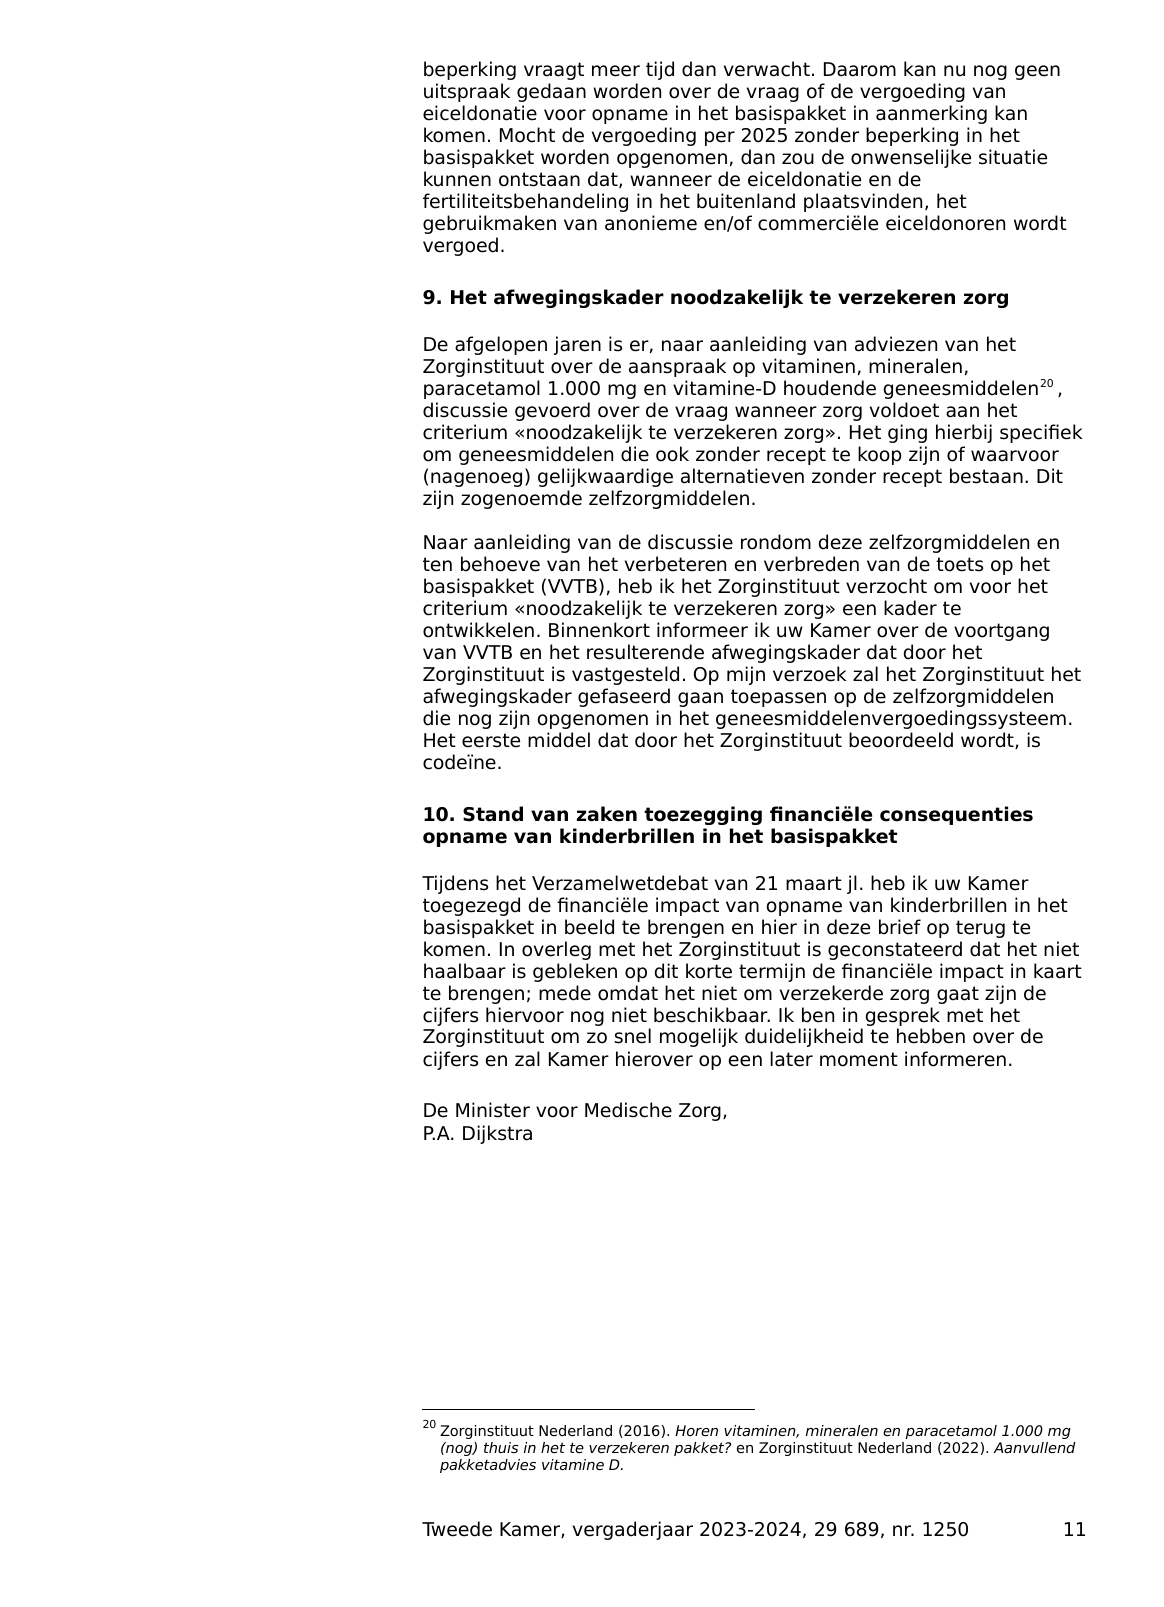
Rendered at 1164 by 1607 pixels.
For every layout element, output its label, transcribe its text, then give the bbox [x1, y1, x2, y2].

text Zorginstituut Nederland (2016). Horen vitaminen, mineralen en paracetamol 1.000 mg (nog) thuis in het te verzekeren pakket? en Zorginstituut Nederland (2022). Aanvullend pakketadvies vitamine D. [422, 1418, 1087, 1474]
subtitle 10. Stand van zaken toezegging financiële consequenties opname van kinderbrillen in het basispakket [422, 804, 1087, 848]
text Naar aanleiding van de discussie rondom deze zelfzorgmiddelen en ten behoeve van het verbeteren en verbreden van de toets op het basispakket (VVTB), heb ik het Zorginstituut verzocht om voor het criterium «noodzakelijk te verzekeren zorg» een kader te ontwikkelen. Binnenkort informeer ik uw Kamer over de voortgang van VVTB en het resulterende afwegingskader dat door het Zorginstituut is vastgesteld. Op mijn verzoek zal het Zorginstituut het afwegingskader gefaseerd gaan toepassen op de zelfzorgmiddelen die nog zijn opgenomen in het geneesmiddelenvergoedingssysteem. Het eerste middel dat door het Zorginstituut beoordeeld wordt, is codeïne. [422, 532, 1087, 774]
text De Minister voor Medische Zorg, P.A. Dijkstra [422, 1100, 1087, 1144]
text Tijdens het Verzamelwetdebat van 21 maart jl. heb ik uw Kamer toegezegd de financiële impact van opname van kinderbrillen in het basispakket in beeld te brengen en hier in deze brief op terug te komen. In overleg met het Zorginstituut is geconstateerd dat het niet haalbaar is gebleken op dit korte termijn de financiële impact in kaart te brengen; mede omdat het niet om verzekerde zorg gaat zijn de cijfers hiervoor nog niet beschikbaar. Ik ben in gesprek met het Zorginstituut om zo snel mogelijk duidelijkheid te hebben over de cijfers en zal Kamer hierover op een later moment informeren. [422, 873, 1087, 1070]
text De afgelopen jaren is er, naar aanleiding van adviezen van het Zorginstituut over de aanspraak op vitaminen, mineralen, paracetamol 1.000 mg en vitamine-D houdende geneesmiddelen, discussie gevoerd over de vraag wanneer zorg voldoet aan het criterium «noodzakelijk te verzekeren zorg». Het ging hierbij specifiek om geneesmiddelen die ook zonder recept te koop zijn of waarvoor (nagenoeg) gelijkwaardige alternatieven zonder recept bestaan. Dit zijn zogenoemde zelfzorgmiddelen. [422, 334, 1087, 510]
text beperking vraagt meer tijd dan verwacht. Daarom kan nu nog geen uitspraak gedaan worden over de vraag of de vergoeding van eiceldonatie voor opname in het basispakket in aanmerking kan komen. Mocht de vergoeding per 2025 zonder beperking in het basispakket worden opgenomen, dan zou de onwenselijke situatie kunnen ontstaan dat, wanneer de eiceldonatie en de fertiliteitsbehandeling in het buitenland plaatsvinden, het gebruikmaken van anonieme en/of commerciële eiceldonoren wordt vergoed. [422, 59, 1087, 257]
subtitle 9. Het afwegingskader noodzakelijk te verzekeren zorg [422, 287, 1087, 309]
